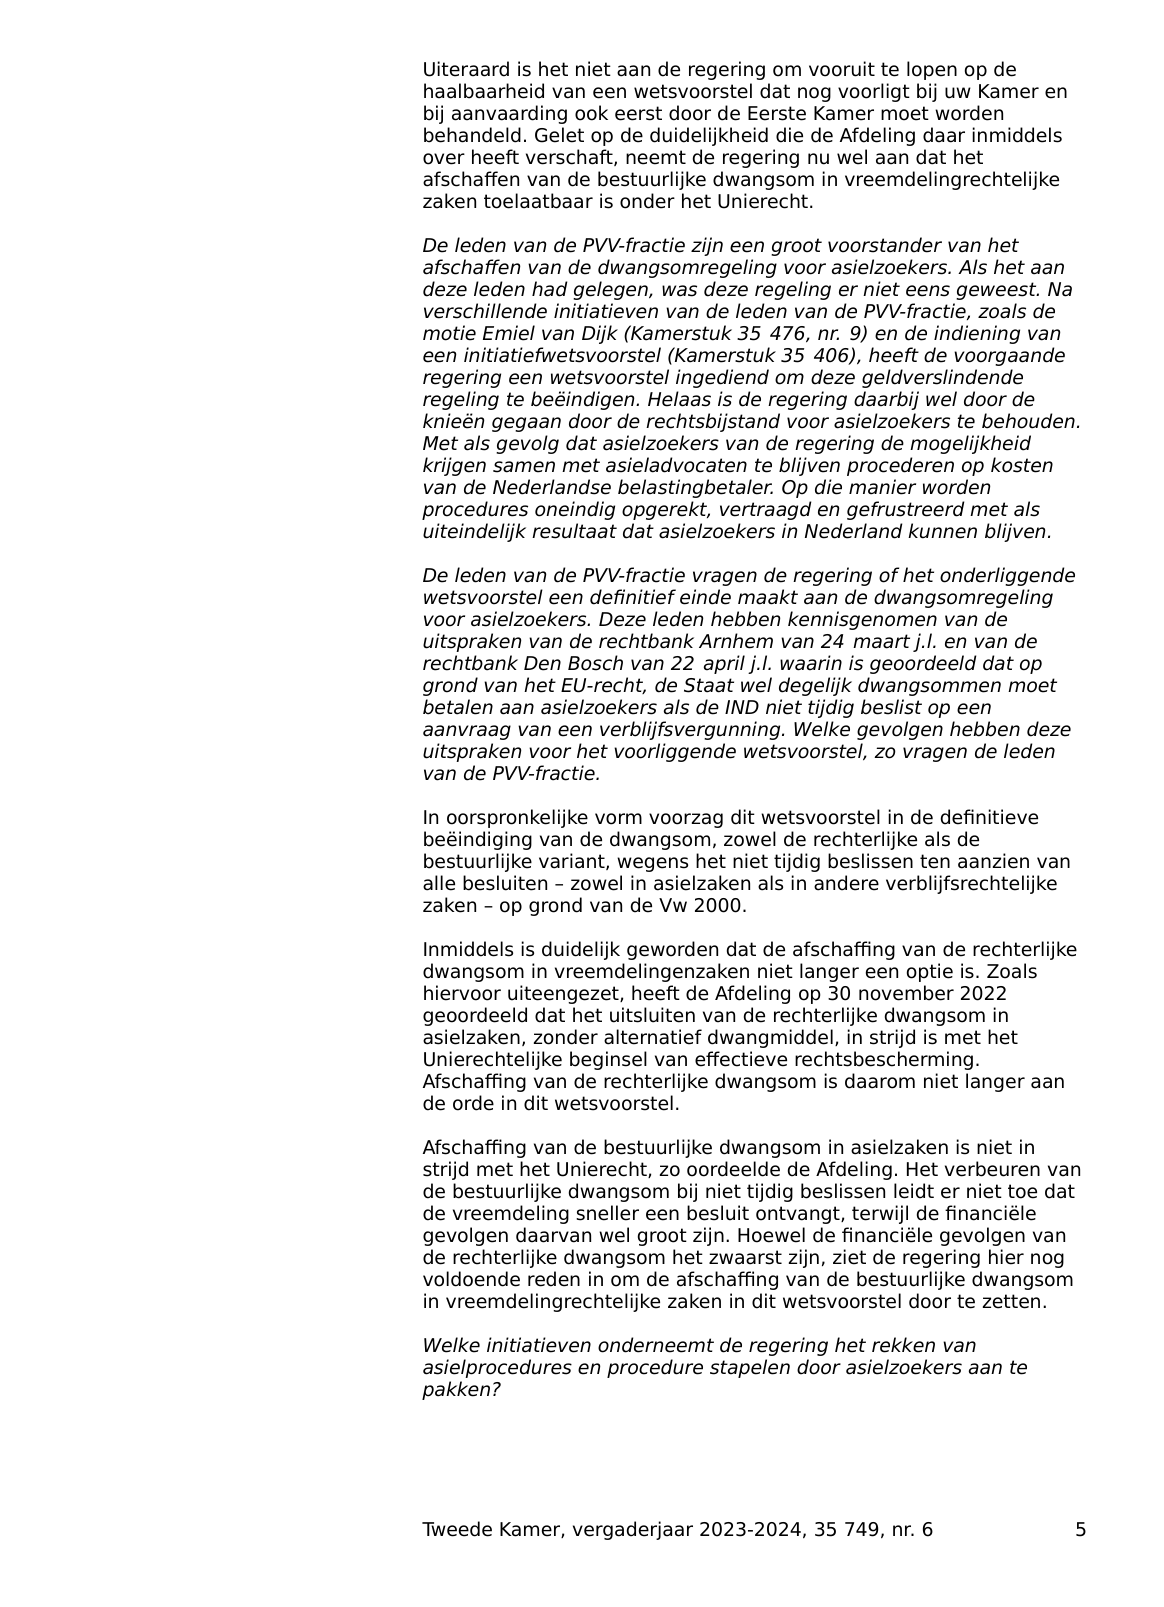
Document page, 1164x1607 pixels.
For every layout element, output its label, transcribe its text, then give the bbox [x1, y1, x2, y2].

text Welke initiatieven onderneemt de regering het rekken van asielprocedures en procedure stapelen door asielzoekers aan te pakken? [422, 1335, 1087, 1401]
text De leden van de PVV-fractie zijn een groot voorstander van het afschaffen van de dwangsomregeling voor asielzoekers. Als het aan deze leden had gelegen, was deze regeling er niet eens geweest. Na verschillende initiatieven van de leden van de PVV-fractie, zoals de motie Emiel van Dijk (Kamerstuk 35 476, nr. 9) en de indiening van een initiatiefwetsvoorstel (Kamerstuk 35 406), heeft de voorgaande regering een wetsvoorstel ingediend om deze geldverslindende regeling te beëindigen. Helaas is de regering daarbij wel door de knieën gegaan door de rechtsbijstand voor asielzoekers te behouden. Met als gevolg dat asielzoekers van de regering de mogelijkheid krijgen samen met asieladvocaten te blijven procederen op kosten van de Nederlandse belastingbetaler. Op die manier worden procedures oneindig opgerekt, vertraagd en gefrustreerd met als uiteindelijk resultaat dat asielzoekers in Nederland kunnen blijven. [422, 235, 1087, 543]
text Uiteraard is het niet aan de regering om vooruit te lopen op de haalbaarheid van een wetsvoorstel dat nog voorligt bij uw Kamer en bij aanvaarding ook eerst door de Eerste Kamer moet worden behandeld. Gelet op de duidelijkheid die de Afdeling daar inmiddels over heeft verschaft, neemt de regering nu wel aan dat het afschaffen van de bestuurlijke dwangsom in vreemdelingrechtelijke zaken toelaatbaar is onder het Unierecht. [422, 59, 1087, 213]
text De leden van de PVV-fractie vragen de regering of het onderliggende wetsvoorstel een definitief einde maakt aan de dwangsomregeling voor asielzoekers. Deze leden hebben kennisgenomen van de uitspraken van de rechtbank Arnhem van 24 maart j.l. en van de rechtbank Den Bosch van 22 april j.l. waarin is geoordeeld dat op grond van het EU-recht, de Staat wel degelijk dwangsommen moet betalen aan asielzoekers als de IND niet tijdig beslist op een aanvraag van een verblijfsvergunning. Welke gevolgen hebben deze uitspraken voor het voorliggende wetsvoorstel, zo vragen de leden van de PVV-fractie. [422, 565, 1087, 785]
text Inmiddels is duidelijk geworden dat de afschaffing van de rechterlijke dwangsom in vreemdelingenzaken niet langer een optie is. Zoals hiervoor uiteengezet, heeft de Afdeling op 30 november 2022 geoordeeld dat het uitsluiten van de rechterlijke dwangsom in asielzaken, zonder alternatief dwangmiddel, in strijd is met het Unierechtelijke beginsel van effectieve rechtsbescherming. Afschaffing van de rechterlijke dwangsom is daarom niet langer aan de orde in dit wetsvoorstel. [422, 939, 1087, 1115]
text In oorspronkelijke vorm voorzag dit wetsvoorstel in de definitieve beëindiging van de dwangsom, zowel de rechterlijke als de bestuurlijke variant, wegens het niet tijdig beslissen ten aanzien van alle besluiten – zowel in asielzaken als in andere verblijfsrechtelijke zaken – op grond van de Vw 2000. [422, 807, 1087, 917]
text Afschaffing van de bestuurlijke dwangsom in asielzaken is niet in strijd met het Unierecht, zo oordeelde de Afdeling. Het verbeuren van de bestuurlijke dwangsom bij niet tijdig beslissen leidt er niet toe dat de vreemdeling sneller een besluit ontvangt, terwijl de financiële gevolgen daarvan wel groot zijn. Hoewel de financiële gevolgen van de rechterlijke dwangsom het zwaarst zijn, ziet de regering hier nog voldoende reden in om de afschaffing van de bestuurlijke dwangsom in vreemdelingrechtelijke zaken in dit wetsvoorstel door te zetten. [422, 1137, 1087, 1313]
